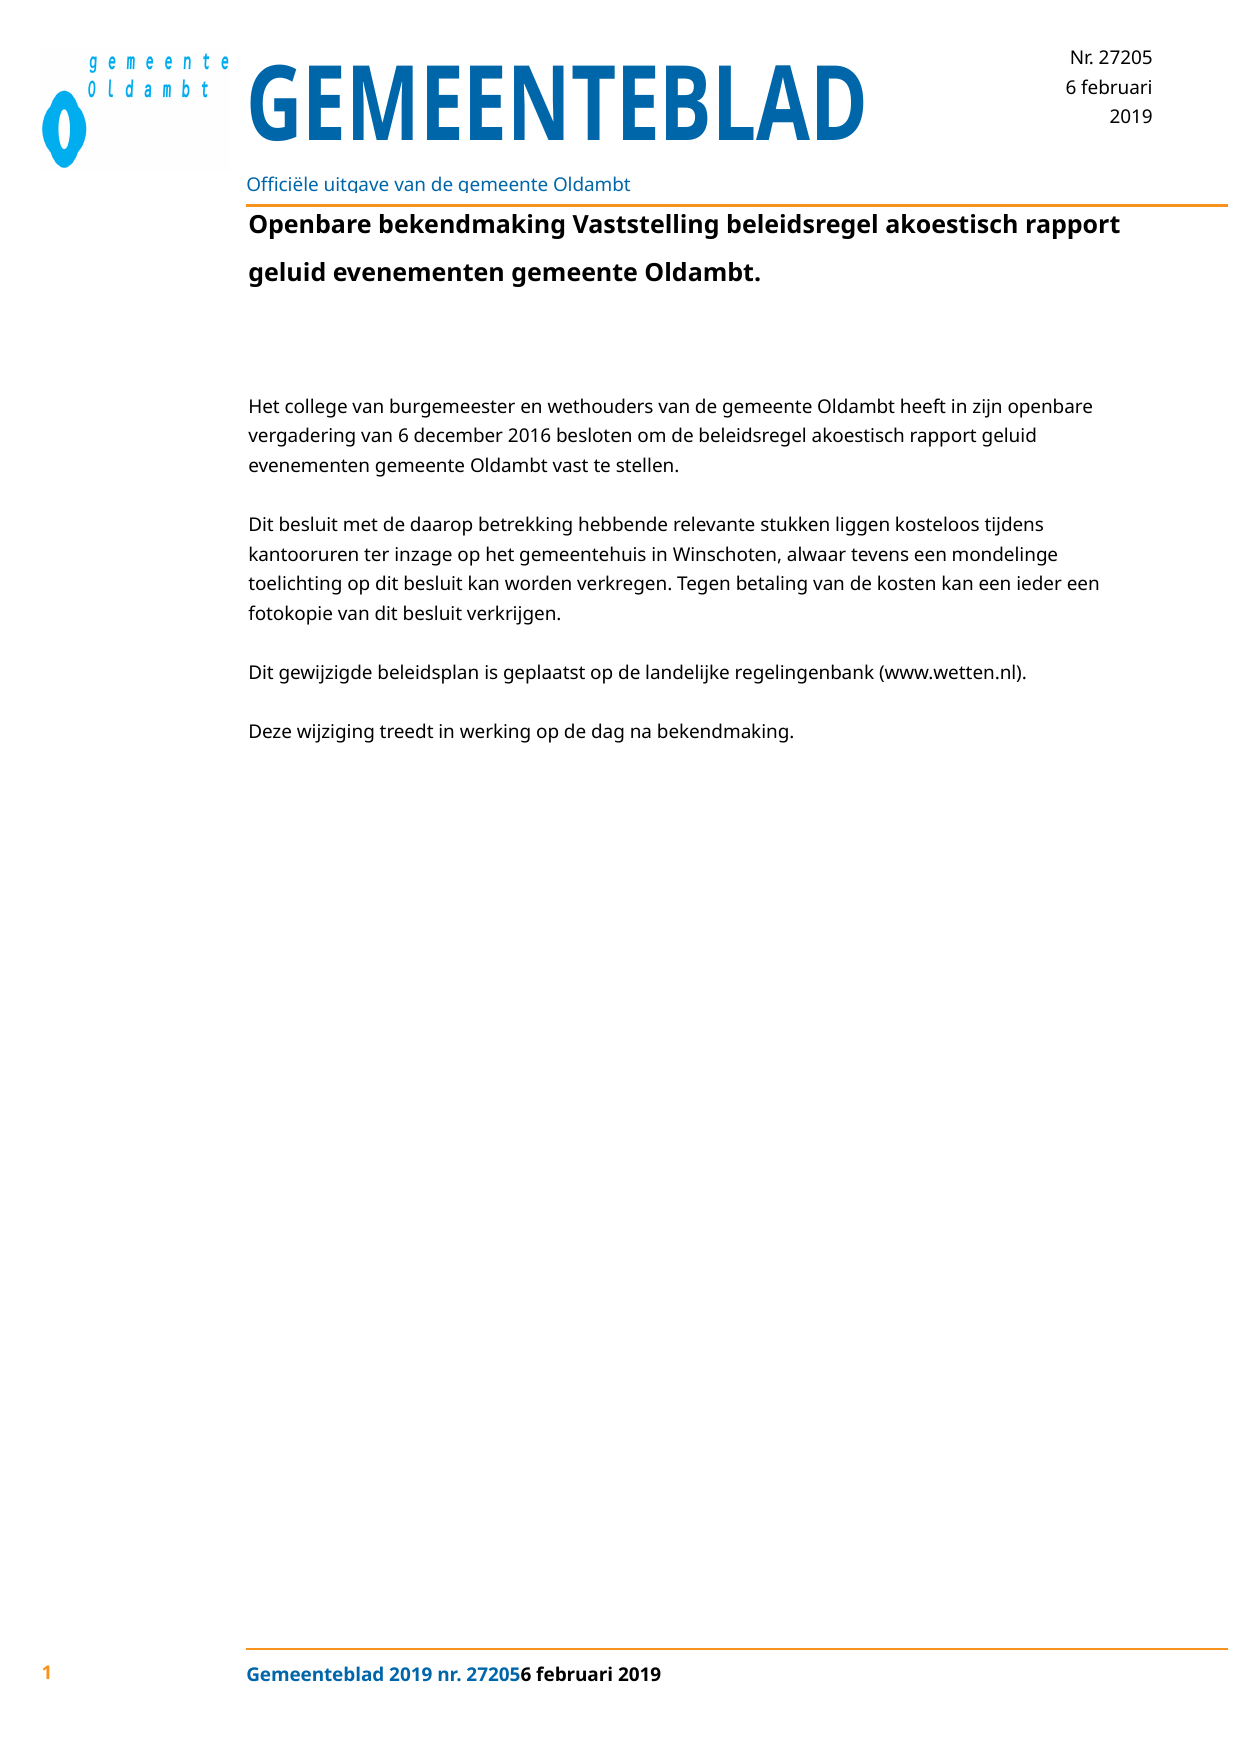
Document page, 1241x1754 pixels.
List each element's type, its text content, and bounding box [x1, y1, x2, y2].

text Dit besluit met de daarop betrekking hebbende relevante stukken liggen kosteloos tijdens kantooruren ter inzage op het gemeentehuis in Winschoten, alwaar tevens een mondelinge toelichting op dit besluit kan worden verkregen. Tegen betaling van de kosten kan een ieder een fotokopie van dit besluit verkrijgen. [248, 511, 1152, 626]
picture [41, 47, 231, 172]
text Deze wijziging treedt in werking op de dag na bekendmaking. [248, 718, 1152, 744]
text Dit gewijzigde beleidsplan is geplaatst op de landelijke regelingenbank (www.wetten.nl). [248, 659, 1152, 685]
text Openbare bekendmaking Vaststelling beleidsregel akoestisch rapport geluid evenementen gemeente Oldambt. [248, 207, 1152, 288]
text Het college van burgemeester en wethouders van de gemeente Oldambt heeft in zijn openbare vergadering van 6 december 2016 besloten om de beleidsregel akoestisch rapport geluid evenementen gemeente Oldambt vast te stellen. [248, 393, 1152, 478]
